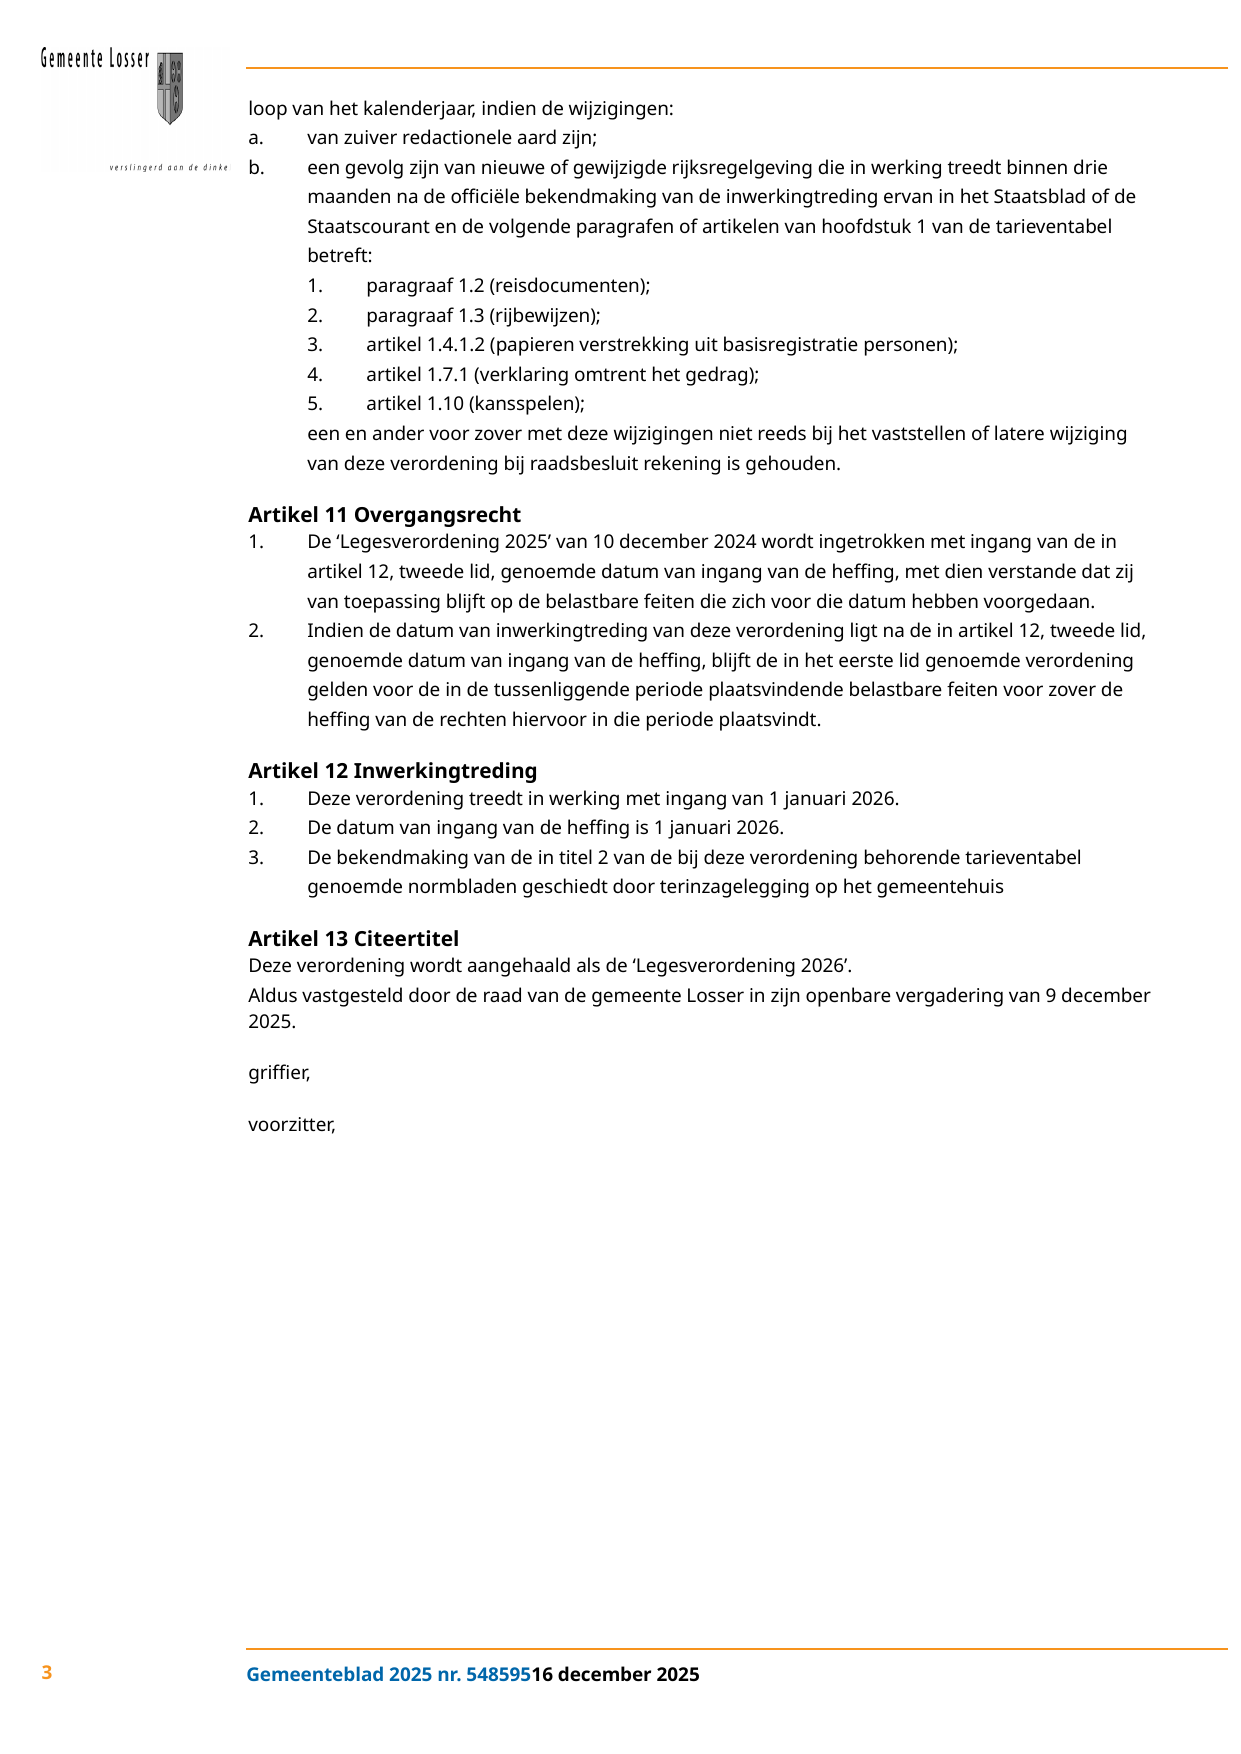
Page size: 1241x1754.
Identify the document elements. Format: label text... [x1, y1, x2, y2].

list artikel 1.4.1.2 (papieren verstrekking uit basisregistratie personen); [307, 331, 1152, 357]
text voorzitter, [248, 1111, 1152, 1137]
list Deze verordening treedt in werking met ingang van 1 januari 2026. [248, 785, 1152, 811]
text Deze verordening wordt aangehaald als de ‘Legesverordening 2026’. [248, 953, 1152, 978]
text Artikel 11 Overgangsrecht [248, 500, 1152, 529]
list De bekendmaking van de in titel 2 van de bij deze verordening behorende tarieventabel genoemde normbladen geschiedt door terinzagelegging op het gemeentehuis [248, 844, 1152, 899]
list een en ander voor zover met deze wijzigingen niet reeds bij het vaststellen of latere wijziging van deze verordening bij raadsbesluit rekening is gehouden. [248, 420, 1152, 476]
list Indien de datum van inwerkingtreding van deze verordening ligt na de in artikel 12, tweede lid, genoemde datum van ingang van de heffing, blijft de in het eerste lid genoemde verordening gelden voor de in de tussenliggende periode plaatsvindende belastbare feiten voor zover de heffing van de rechten hiervoor in die periode plaatsvindt. [248, 617, 1152, 732]
text loop van het kalenderjaar, indien de wijzigingen: [248, 95, 1152, 121]
text Artikel 12 Inwerkingtreding [248, 757, 1152, 785]
list paragraaf 1.2 (reisdocumenten); [307, 272, 1152, 298]
list van zuiver redactionele aard zijn; [248, 124, 1152, 150]
list artikel 1.10 (kansspelen); [307, 391, 1152, 416]
list De datum van ingang van de heffing is 1 januari 2026. [248, 814, 1152, 840]
text Aldus vastgesteld door de raad van de gemeente Losser in zijn openbare vergadering van 9 december 2025. [248, 982, 1152, 1034]
picture [41, 47, 231, 172]
list paragraaf 1.3 (rijbewijzen); [307, 302, 1152, 328]
list een gevolg zijn van nieuwe of gewijzigde rijksregelgeving die in werking treedt binnen drie maanden na de officiële bekendmaking van de inwerkingtreding ervan in het Staatsblad of de Staatscourant en de volgende paragrafen of artikelen van hoofdstuk 1 van de tarieventabel betreft: [248, 154, 1152, 268]
list De ‘Legesverordening 2025’ van 10 december 2024 wordt ingetrokken met ingang van de in artikel 12, tweede lid, genoemde datum van ingang van de heffing, met dien verstande dat zij van toepassing blijft op de belastbare feiten die zich voor die datum hebben voorgedaan. [248, 529, 1152, 613]
text griffier, [248, 1059, 1152, 1085]
list artikel 1.7.1 (verklaring omtrent het gedrag); [307, 361, 1152, 387]
text Artikel 13 Citeertitel [248, 924, 1152, 953]
